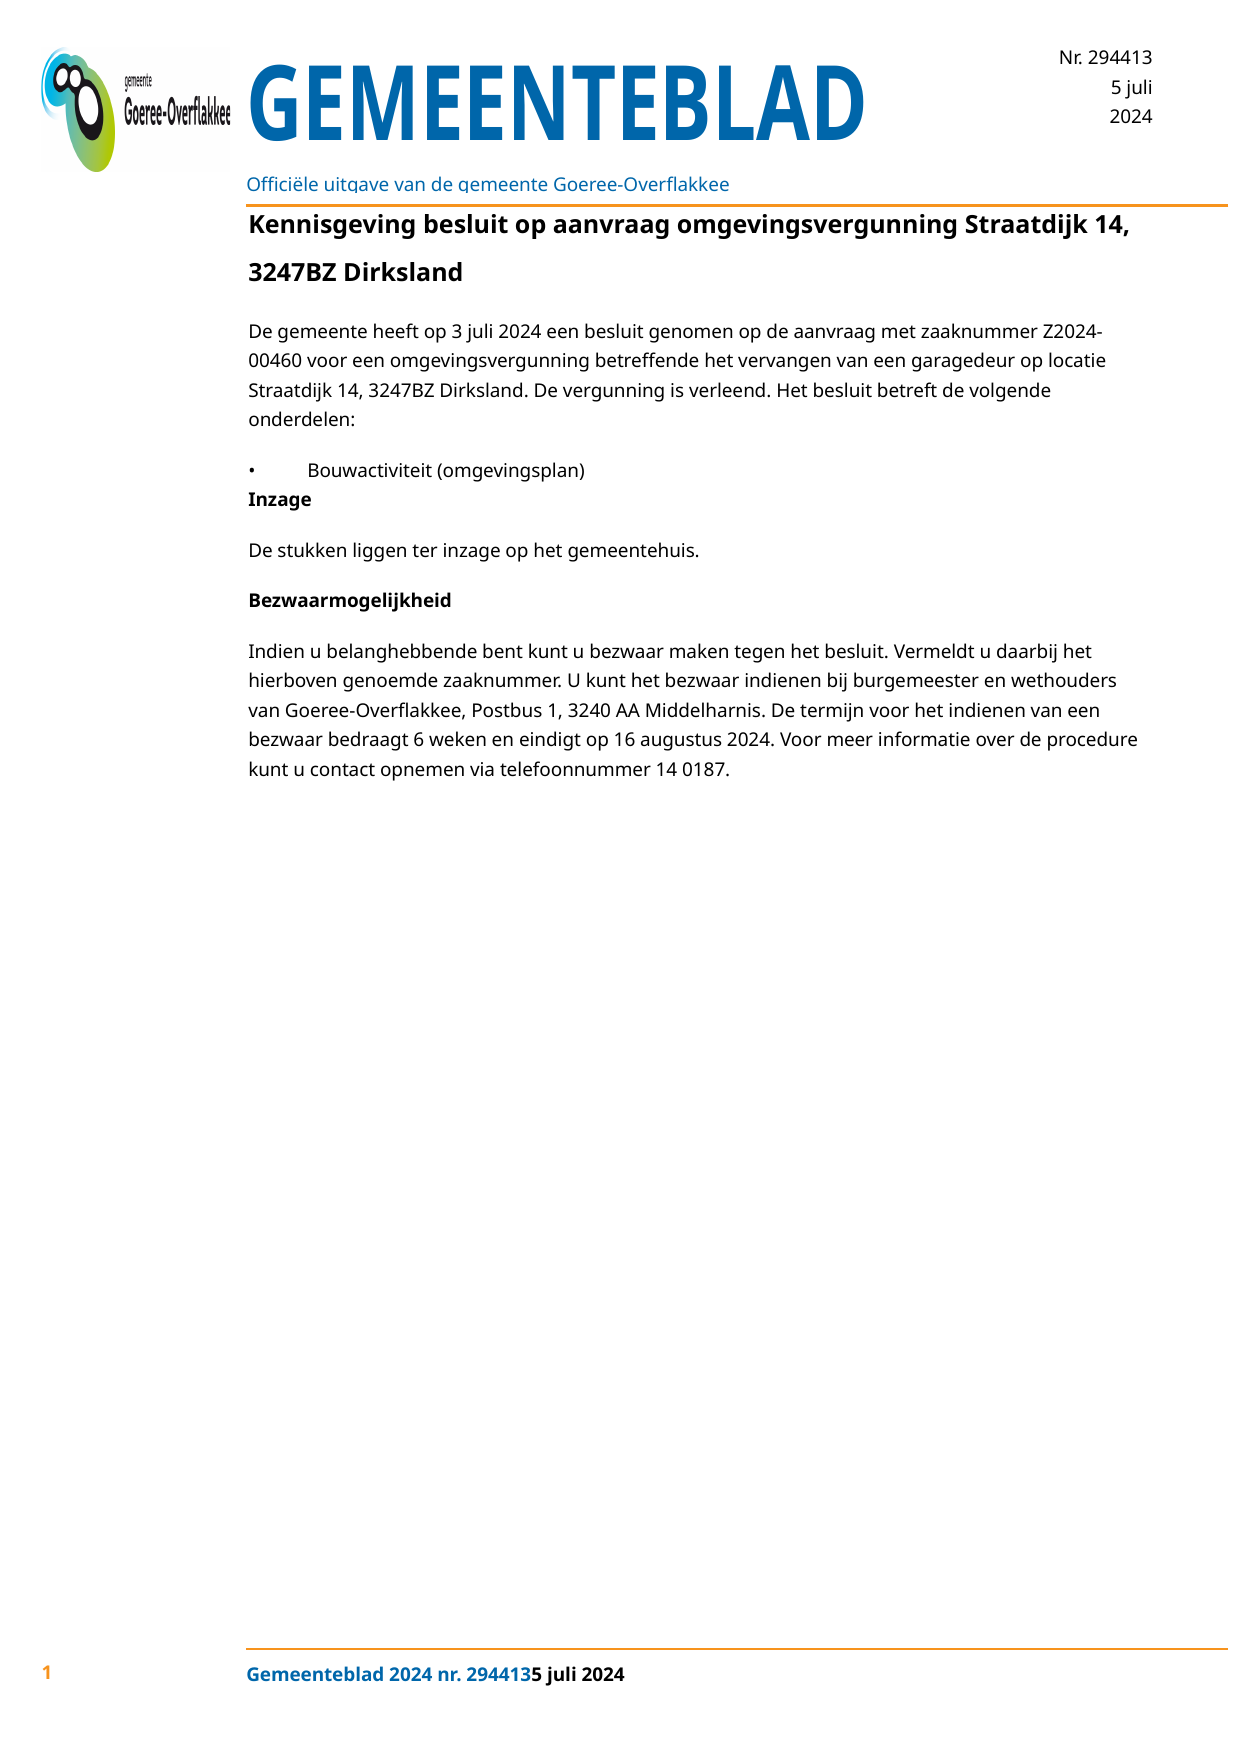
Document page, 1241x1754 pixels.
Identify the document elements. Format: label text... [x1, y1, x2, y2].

list Bouwactiviteit (omgevingsplan) [248, 457, 1152, 483]
text Indien u belanghebbende bent kunt u bezwaar maken tegen het besluit. Vermeldt u daarbij het hierboven genoemde zaaknummer. U kunt het bezwaar indienen bij burgemeester en wethouders van Goeree-Overflakkee, Postbus 1, 3240 AA Middelharnis. De termijn voor het indienen van een bezwaar bedraagt 6 weken en eindigt op 16 augustus 2024. Voor meer informatie over de procedure kunt u contact opnemen via telefoonnummer 14 0187. [248, 638, 1152, 782]
text Inzage [248, 487, 1152, 512]
text De stukken liggen ter inzage op het gemeentehuis. [248, 537, 1152, 563]
text De gemeente heeft op 3 juli 2024 een besluit genomen op de aanvraag met zaaknummer Z2024-00460 voor een omgevingsvergunning betreffende het vervangen van een garagedeur op locatie Straatdijk 14, 3247BZ Dirksland. De vergunning is verleend. Het besluit betreft de volgende onderdelen: [248, 318, 1152, 432]
text Bezwaarmogelijkheid [248, 587, 1152, 613]
text Kennisgeving besluit op aanvraag omgevingsvergunning Straatdijk 14, 3247BZ Dirksland [248, 207, 1152, 288]
picture [41, 47, 231, 172]
